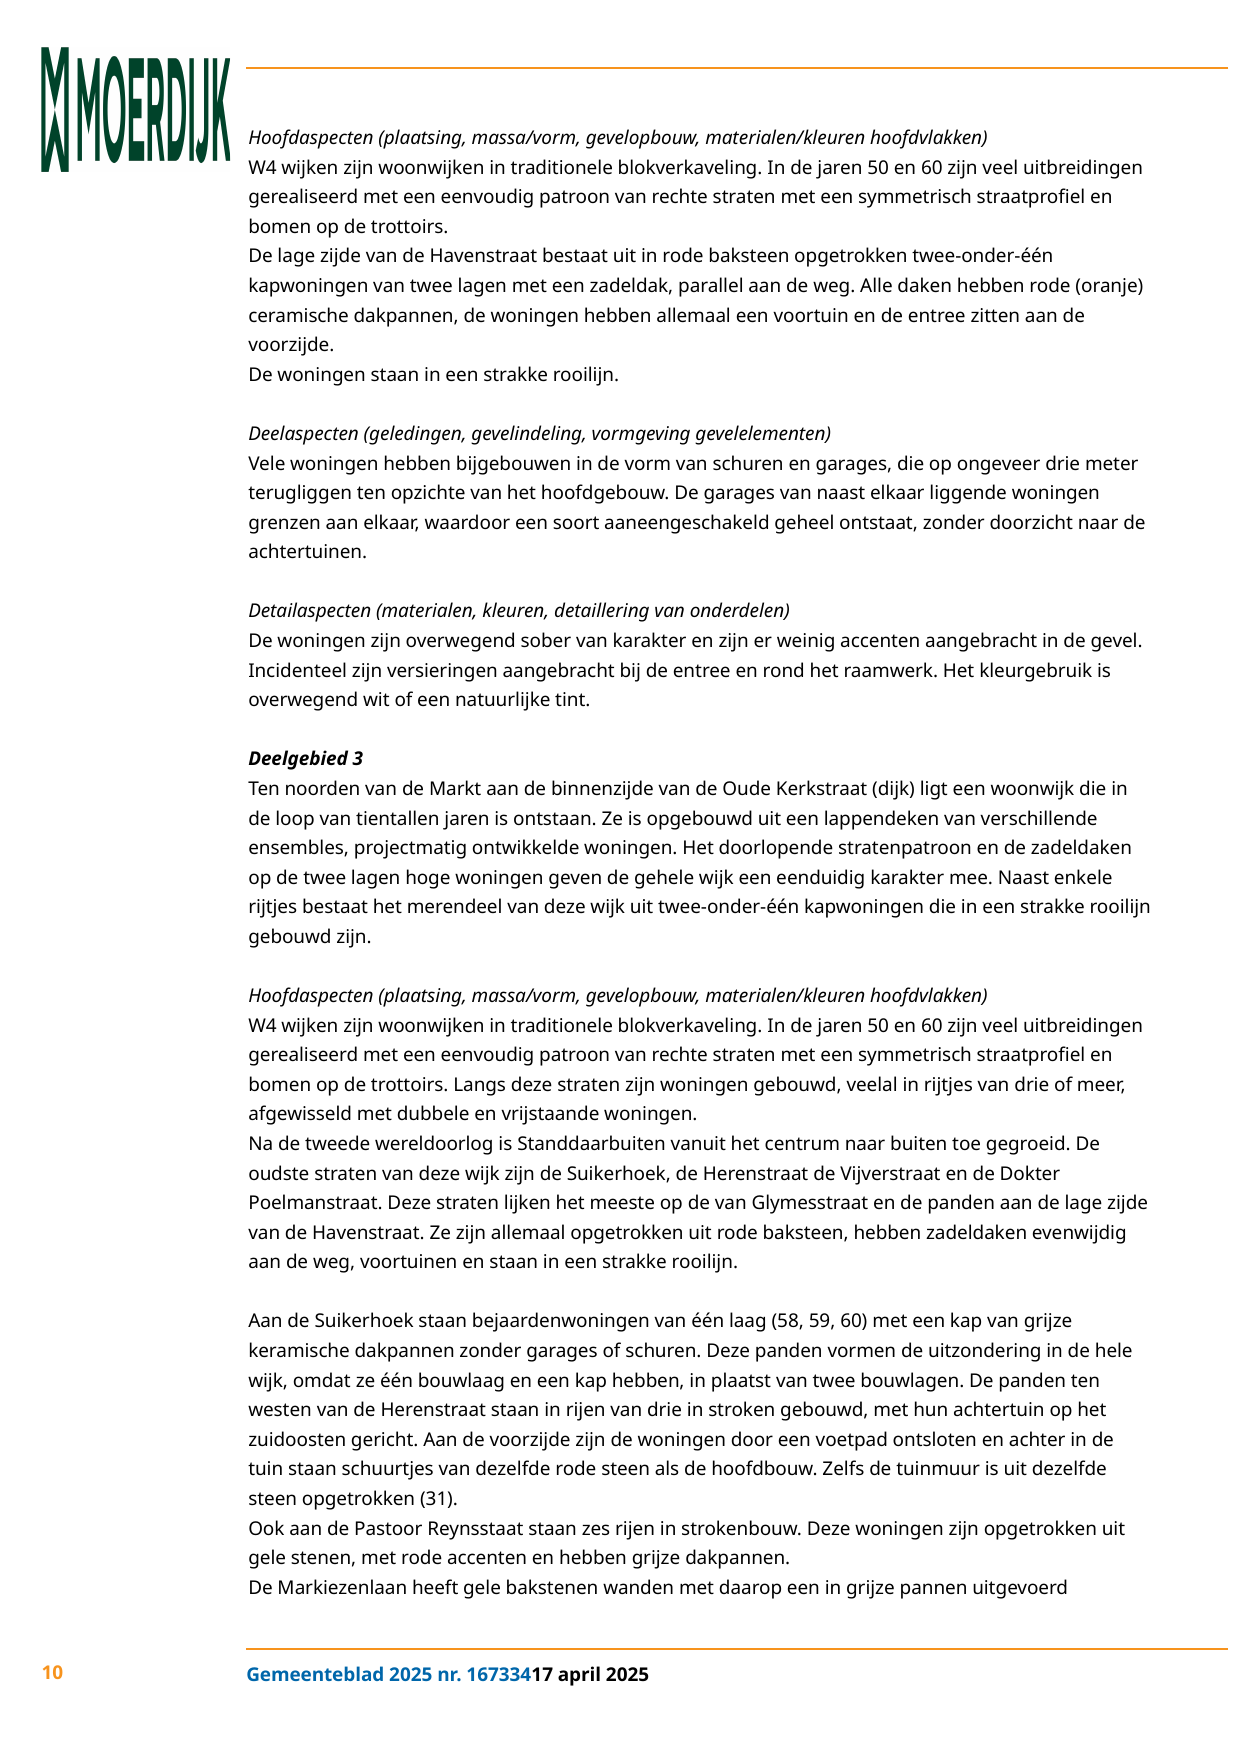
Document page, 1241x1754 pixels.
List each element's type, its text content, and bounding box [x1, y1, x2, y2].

text De woningen zijn overwegend sober van karakter en zijn er weinig accenten aangebracht in de gevel. Incidenteel zijn versieringen aangebracht bij de entree en rond het raamwerk. Het kleurgebruik is overwegend wit of een natuurlijke tint. [248, 627, 1152, 712]
text Hoofdaspecten (plaatsing, massa/vorm, gevelopbouw, materialen/kleuren hoofdvlakken) [248, 124, 1152, 150]
text De lage zijde van de Havenstraat bestaat uit in rode baksteen opgetrokken twee-onder-één kapwoningen van twee lagen met een zadeldak, parallel aan de weg. Alle daken hebben rode (oranje) ceramische dakpannen, de woningen hebben allemaal een voortuin en de entree zitten aan de voorzijde. [248, 243, 1152, 357]
text Hoofdaspecten (plaatsing, massa/vorm, gevelopbouw, materialen/kleuren hoofdvlakken) [248, 982, 1152, 1008]
text Vele woningen hebben bijgebouwen in de vorm van schuren en garages, die op ongeveer drie meter terugliggen ten opzichte van het hoofdgebouw. De garages van naast elkaar liggende woningen grenzen aan elkaar, waardoor een soort aaneengeschakeld geheel ontstaat, zonder doorzicht naar de achtertuinen. [248, 450, 1152, 564]
text Ten noorden van de Markt aan de binnenzijde van de Oude Kerkstraat (dijk) ligt een woonwijk die in de loop van tientallen jaren is ontstaan. Ze is opgebouwd uit een lappendeken van verschillende ensembles, projectmatig ontwikkelde woningen. Het doorlopende stratenpatroon en de zadeldaken op de twee lagen hoge woningen geven de gehele wijk een eenduidig karakter mee. Naast enkele rijtjes bestaat het merendeel van deze wijk uit twee-onder-één kapwoningen die in een strakke rooilijn gebouwd zijn. [248, 775, 1152, 949]
text Aan de Suikerhoek staan bejaardenwoningen van één laag (58, 59, 60) met een kap van grijze keramische dakpannen zonder garages of schuren. Deze panden vormen de uitzondering in de hele wijk, omdat ze één bouwlaag en een kap hebben, in plaatst van twee bouwlagen. De panden ten westen van de Herenstraat staan in rijen van drie in stroken gebouwd, met hun achtertuin op het zuidoosten gericht. Aan de voorzijde zijn de woningen door een voetpad ontsloten en achter in de tuin staan schuurtjes van dezelfde rode steen als de hoofdbouw. Zelfs de tuinmuur is uit dezelfde steen opgetrokken (31). [248, 1308, 1152, 1511]
text W4 wijken zijn woonwijken in traditionele blokverkaveling. In de jaren 50 en 60 zijn veel uitbreidingen gerealiseerd met een eenvoudig patroon van rechte straten met een symmetrisch straatprofiel en bomen op de trottoirs. [248, 154, 1152, 239]
text Detailaspecten (materialen, kleuren, detaillering van onderdelen) [248, 598, 1152, 623]
picture [41, 47, 231, 172]
text De woningen staan in een strakke rooilijn. [248, 361, 1152, 387]
text Deelgebied 3 [248, 746, 1152, 771]
text De Markiezenlaan heeft gele bakstenen wanden met daarop een in grijze pannen uitgevoerd [248, 1574, 1152, 1600]
text Deelaspecten (geledingen, gevelindeling, vormgeving gevelelementen) [248, 420, 1152, 446]
text Na de tweede wereldoorlog is Standdaarbuiten vanuit het centrum naar buiten toe gegroeid. De oudste straten van deze wijk zijn de Suikerhoek, de Herenstraat de Vijverstraat en de Dokter Poelmanstraat. Deze straten lijken het meeste op de van Glymesstraat en de panden aan de lage zijde van de Havenstraat. Ze zijn allemaal opgetrokken uit rode baksteen, hebben zadeldaken evenwijdig aan de weg, voortuinen en staan in een strakke rooilijn. [248, 1130, 1152, 1274]
text W4 wijken zijn woonwijken in traditionele blokverkaveling. In de jaren 50 en 60 zijn veel uitbreidingen gerealiseerd met een eenvoudig patroon van rechte straten met een symmetrisch straatprofiel en bomen op de trottoirs. Langs deze straten zijn woningen gebouwd, veelal in rijtjes van drie of meer, afgewisseld met dubbele en vrijstaande woningen. [248, 1012, 1152, 1126]
text Ook aan de Pastoor Reynsstaat staan zes rijen in strokenbouw. Deze woningen zijn opgetrokken uit gele stenen, met rode accenten en hebben grijze dakpannen. [248, 1515, 1152, 1570]
